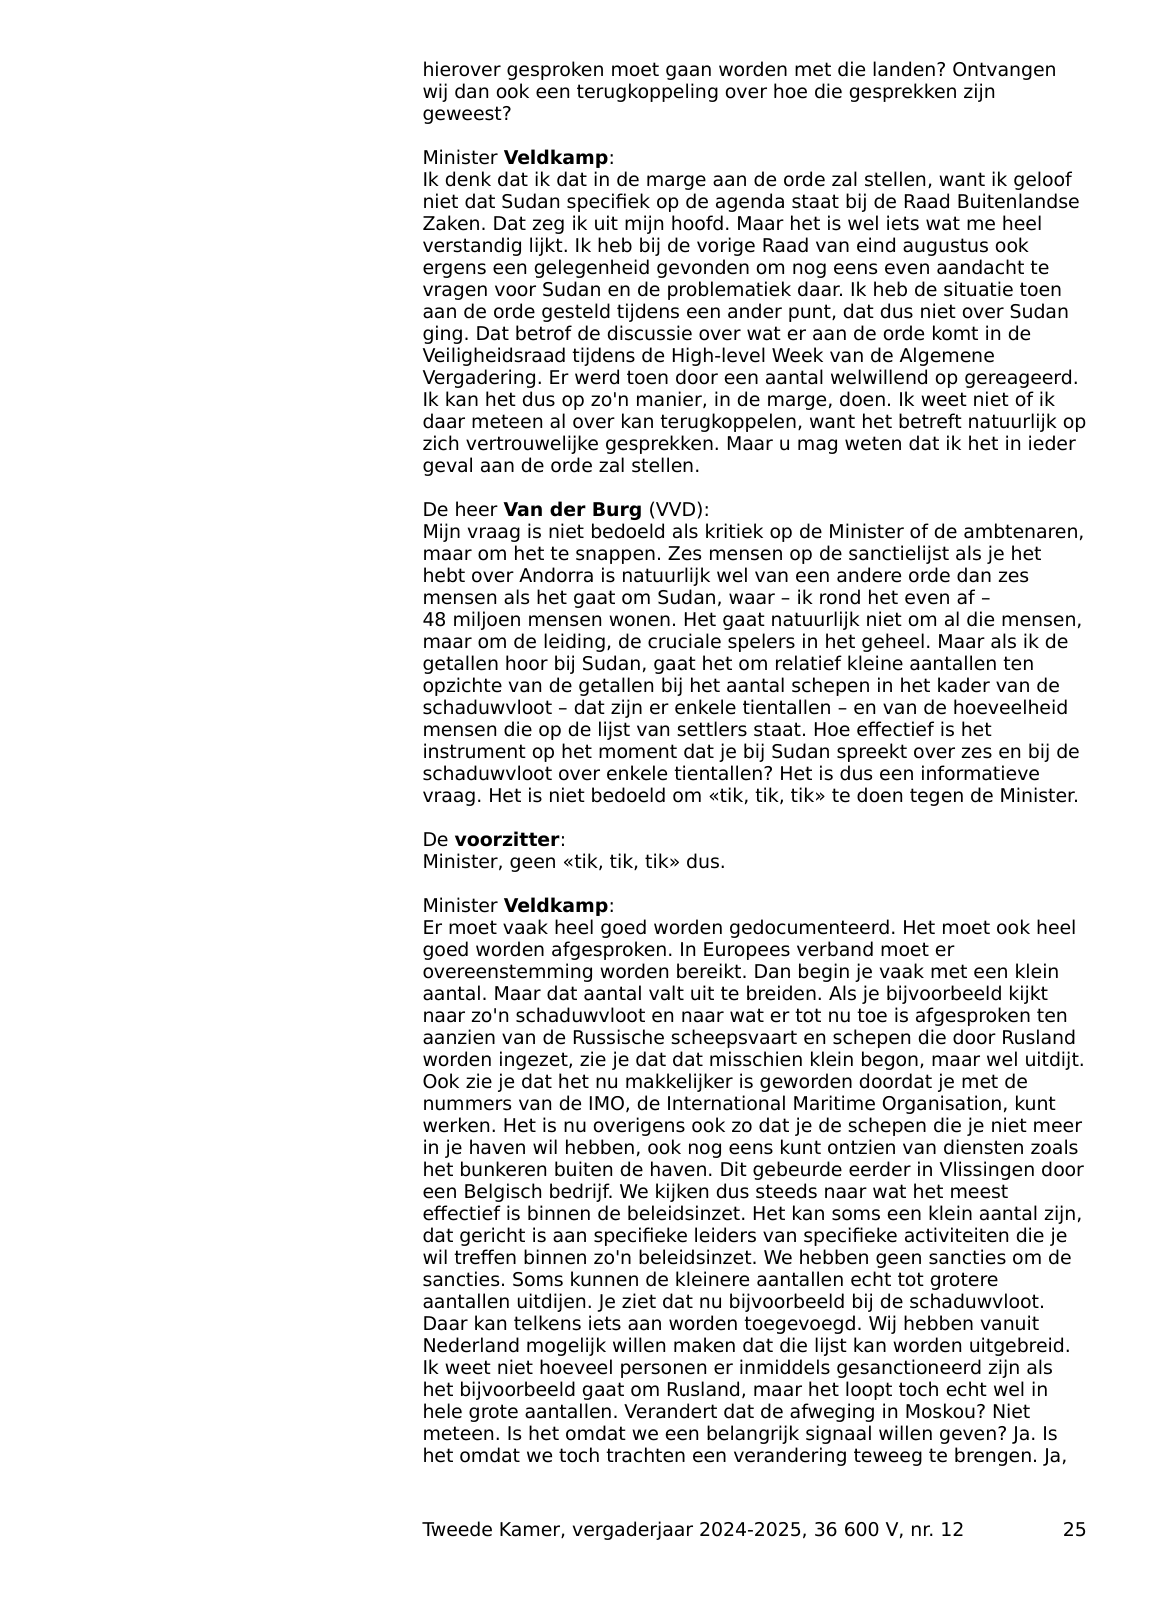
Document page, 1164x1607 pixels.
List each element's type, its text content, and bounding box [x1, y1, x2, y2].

text De heer Van der Burg (VVD): [422, 499, 1087, 521]
text Ik denk dat ik dat in de marge aan de orde zal stellen, want ik geloof niet dat Sudan specifiek op de agenda staat bij de Raad Buitenlandse Zaken. Dat zeg ik uit mijn hoofd. Maar het is wel iets wat me heel verstandig lijkt. Ik heb bij de vorige Raad van eind augustus ook ergens een gelegenheid gevonden om nog eens even aandacht te vragen voor Sudan en de problematiek daar. Ik heb de situatie toen aan de orde gesteld tijdens een ander punt, dat dus niet over Sudan ging. Dat betrof de discussie over wat er aan de orde komt in de Veiligheidsraad tijdens de High-level Week van de Algemene Vergadering. Er werd toen door een aantal welwillend op gereageerd. Ik kan het dus op zo'n manier, in de marge, doen. Ik weet niet of ik daar meteen al over kan terugkoppelen, want het betreft natuurlijk op zich vertrouwelijke gesprekken. Maar u mag weten dat ik het in ieder geval aan de orde zal stellen. [422, 169, 1087, 477]
text Minister, geen «tik, tik, tik» dus. [422, 851, 1087, 873]
text Er moet vaak heel goed worden gedocumenteerd. Het moet ook heel goed worden afgesproken. In Europees verband moet er overeenstemming worden bereikt. Dan begin je vaak met een klein aantal. Maar dat aantal valt uit te breiden. Als je bijvoorbeeld kijkt naar zo'n schaduwvloot en naar wat er tot nu toe is afgesproken ten aanzien van de Russische scheepsvaart en schepen die door Rusland worden ingezet, zie je dat dat misschien klein begon, maar wel uitdijt. Ook zie je dat het nu makkelijker is geworden doordat je met de nummers van de IMO, de International Maritime Organisation, kunt werken. Het is nu overigens ook zo dat je de schepen die je niet meer in je haven wil hebben, ook nog eens kunt ontzien van diensten zoals het bunkeren buiten de haven. Dit gebeurde eerder in Vlissingen door een Belgisch bedrijf. We kijken dus steeds naar wat het meest effectief is binnen de beleidsinzet. Het kan soms een klein aantal zijn, dat gericht is aan specifieke leiders van specifieke activiteiten die je wil treffen binnen zo'n beleidsinzet. We hebben geen sancties om de sancties. Soms kunnen de kleinere aantallen echt tot grotere aantallen uitdijen. Je ziet dat nu bijvoorbeeld bij de schaduwvloot. Daar kan telkens iets aan worden toegevoegd. Wij hebben vanuit Nederland mogelijk willen maken dat die lijst kan worden uitgebreid. Ik weet niet hoeveel personen er inmiddels gesanctioneerd zijn als het bijvoorbeeld gaat om Rusland, maar het loopt toch echt wel in hele grote aantallen. Verandert dat de afweging in Moskou? Niet meteen. Is het omdat we een belangrijk signaal willen geven? Ja. Is het omdat we toch trachten een verandering teweeg te brengen. Ja, [422, 917, 1087, 1467]
text hierover gesproken moet gaan worden met die landen? Ontvangen wij dan ook een terugkoppeling over hoe die gesprekken zijn geweest? [422, 59, 1087, 125]
text Minister Veldkamp: [422, 147, 1087, 169]
text Minister Veldkamp: [422, 895, 1087, 917]
text De voorzitter: [422, 829, 1087, 851]
text Mijn vraag is niet bedoeld als kritiek op de Minister of de ambtenaren, maar om het te snappen. Zes mensen op de sanctielijst als je het hebt over Andorra is natuurlijk wel van een andere orde dan zes mensen als het gaat om Sudan, waar – ik rond het even af – 48 miljoen mensen wonen. Het gaat natuurlijk niet om al die mensen, maar om de leiding, de cruciale spelers in het geheel. Maar als ik de getallen hoor bij Sudan, gaat het om relatief kleine aantallen ten opzichte van de getallen bij het aantal schepen in het kader van de schaduwvloot – dat zijn er enkele tientallen – en van de hoeveelheid mensen die op de lijst van settlers staat. Hoe effectief is het instrument op het moment dat je bij Sudan spreekt over zes en bij de schaduwvloot over enkele tientallen? Het is dus een informatieve vraag. Het is niet bedoeld om «tik, tik, tik» te doen tegen de Minister. [422, 521, 1087, 807]
